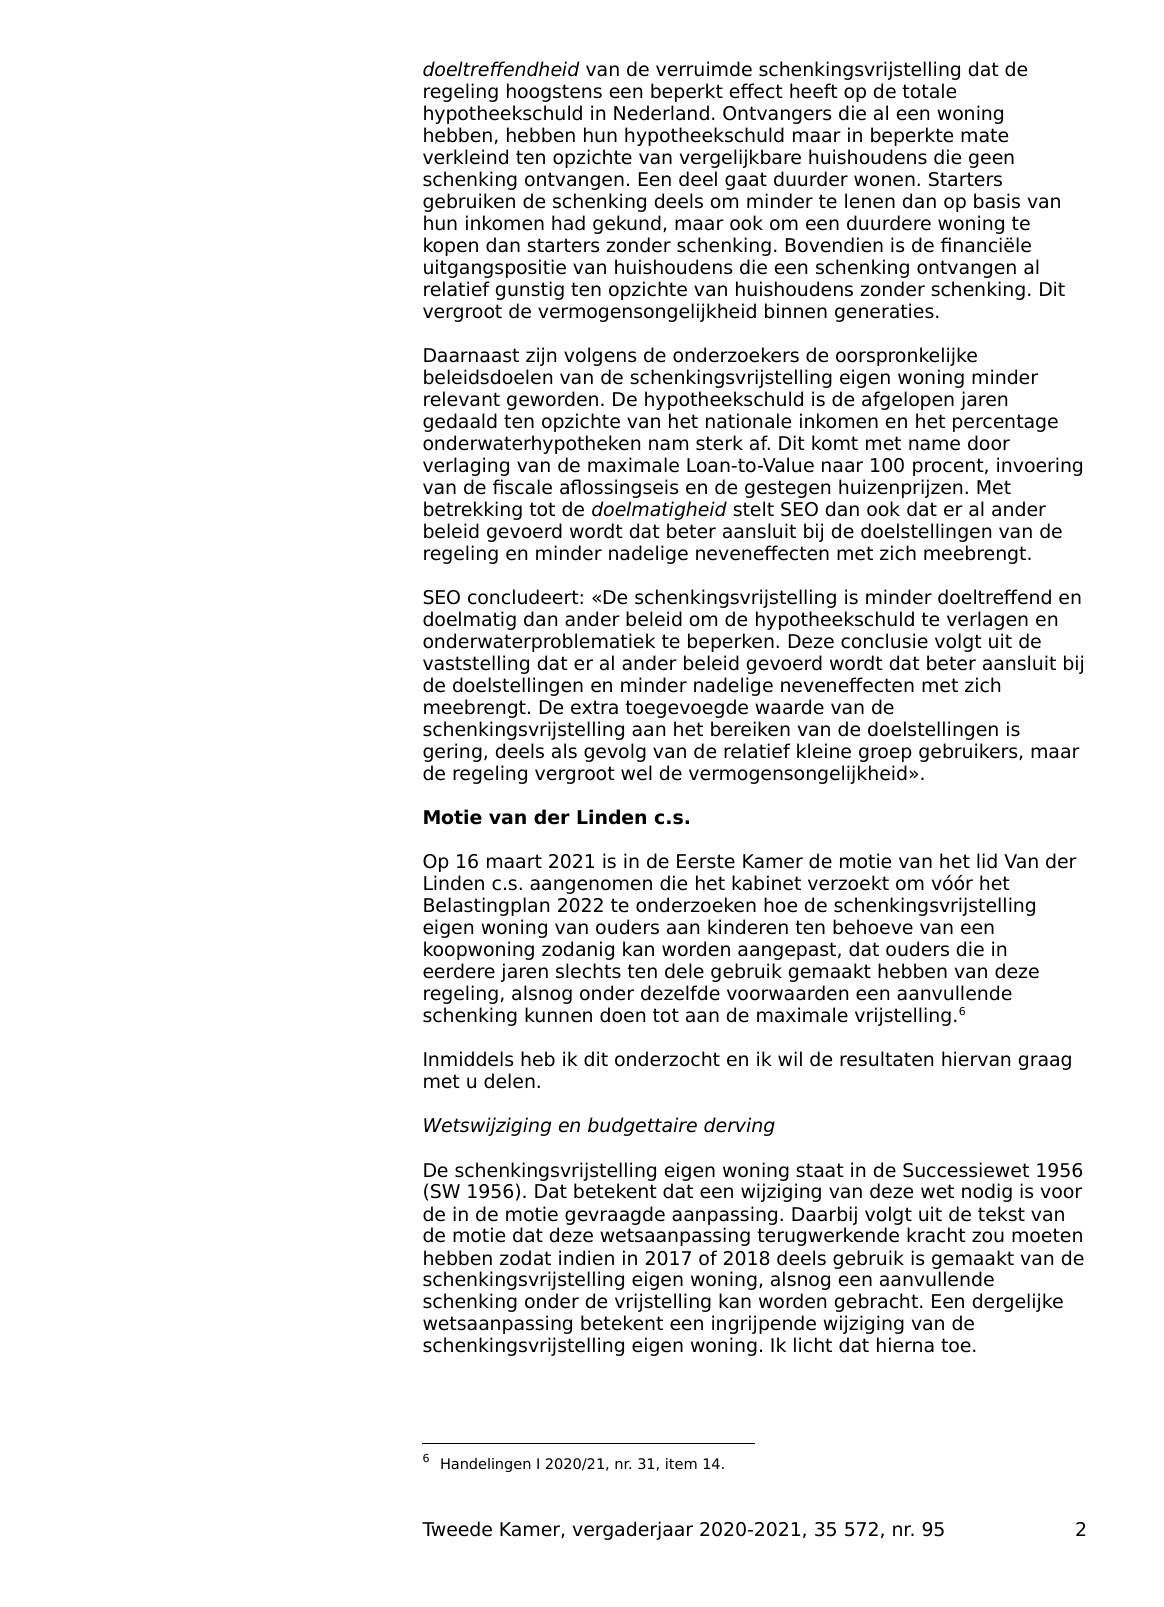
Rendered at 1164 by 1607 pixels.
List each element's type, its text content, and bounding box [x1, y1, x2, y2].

subtitle Motie van der Linden c.s. [422, 807, 1087, 829]
text Daarnaast zijn volgens de onderzoekers de oorspronkelijke beleidsdoelen van de schenkingsvrijstelling eigen woning minder relevant geworden. De hypotheekschuld is de afgelopen jaren gedaald ten opzichte van het nationale inkomen en het percentage onderwaterhypotheken nam sterk af. Dit komt met name door verlaging van de maximale Loan-to-Value naar 100 procent, invoering van de fiscale aflossingseis en de gestegen huizenprijzen. Met betrekking tot de doelmatigheid stelt SEO dan ook dat er al ander beleid gevoerd wordt dat beter aansluit bij de doelstellingen van de regeling en minder nadelige neveneffecten met zich meebrengt. [422, 345, 1087, 565]
text Handelingen I 2020/21, nr. 31, item 14. [422, 1452, 1087, 1474]
text doeltreffendheid van de verruimde schenkingsvrijstelling dat de regeling hoogstens een beperkt effect heeft op de totale hypotheekschuld in Nederland. Ontvangers die al een woning hebben, hebben hun hypotheekschuld maar in beperkte mate verkleind ten opzichte van vergelijkbare huishoudens die geen schenking ontvangen. Een deel gaat duurder wonen. Starters gebruiken de schenking deels om minder te lenen dan op basis van hun inkomen had gekund, maar ook om een duurdere woning te kopen dan starters zonder schenking. Bovendien is de financiële uitgangspositie van huishoudens die een schenking ontvangen al relatief gunstig ten opzichte van huishoudens zonder schenking. Dit vergroot de vermogensongelijkheid binnen generaties. [422, 59, 1087, 323]
text SEO concludeert: «De schenkingsvrijstelling is minder doeltreffend en doelmatig dan ander beleid om de hypotheekschuld te verlagen en onderwaterproblematiek te beperken. Deze conclusie volgt uit de vaststelling dat er al ander beleid gevoerd wordt dat beter aansluit bij de doelstellingen en minder nadelige neveneffecten met zich meebrengt. De extra toegevoegde waarde van de schenkingsvrijstelling aan het bereiken van de doelstellingen is gering, deels als gevolg van de relatief kleine groep gebruikers, maar de regeling vergroot wel de vermogensongelijkheid». [422, 587, 1087, 785]
subtitle Wetswijziging en budgettaire derving [422, 1115, 1087, 1137]
text De schenkingsvrijstelling eigen woning staat in de Successiewet 1956 (SW 1956). Dat betekent dat een wijziging van deze wet nodig is voor de in de motie gevraagde aanpassing. Daarbij volgt uit de tekst van de motie dat deze wetsaanpassing terugwerkende kracht zou moeten hebben zodat indien in 2017 of 2018 deels gebruik is gemaakt van de schenkingsvrijstelling eigen woning, alsnog een aanvullende schenking onder de vrijstelling kan worden gebracht. Een dergelijke wetsaanpassing betekent een ingrijpende wijziging van de schenkingsvrijstelling eigen woning. Ik licht dat hierna toe. [422, 1159, 1087, 1357]
text Op 16 maart 2021 is in de Eerste Kamer de motie van het lid Van der Linden c.s. aangenomen die het kabinet verzoekt om vóór het Belastingplan 2022 te onderzoeken hoe de schenkingsvrijstelling eigen woning van ouders aan kinderen ten behoeve van een koopwoning zodanig kan worden aangepast, dat ouders die in eerdere jaren slechts ten dele gebruik gemaakt hebben van deze regeling, alsnog onder dezelfde voorwaarden een aanvullende schenking kunnen doen tot aan de maximale vrijstelling. [422, 851, 1087, 1027]
text Inmiddels heb ik dit onderzocht en ik wil de resultaten hiervan graag met u delen. [422, 1049, 1087, 1093]
